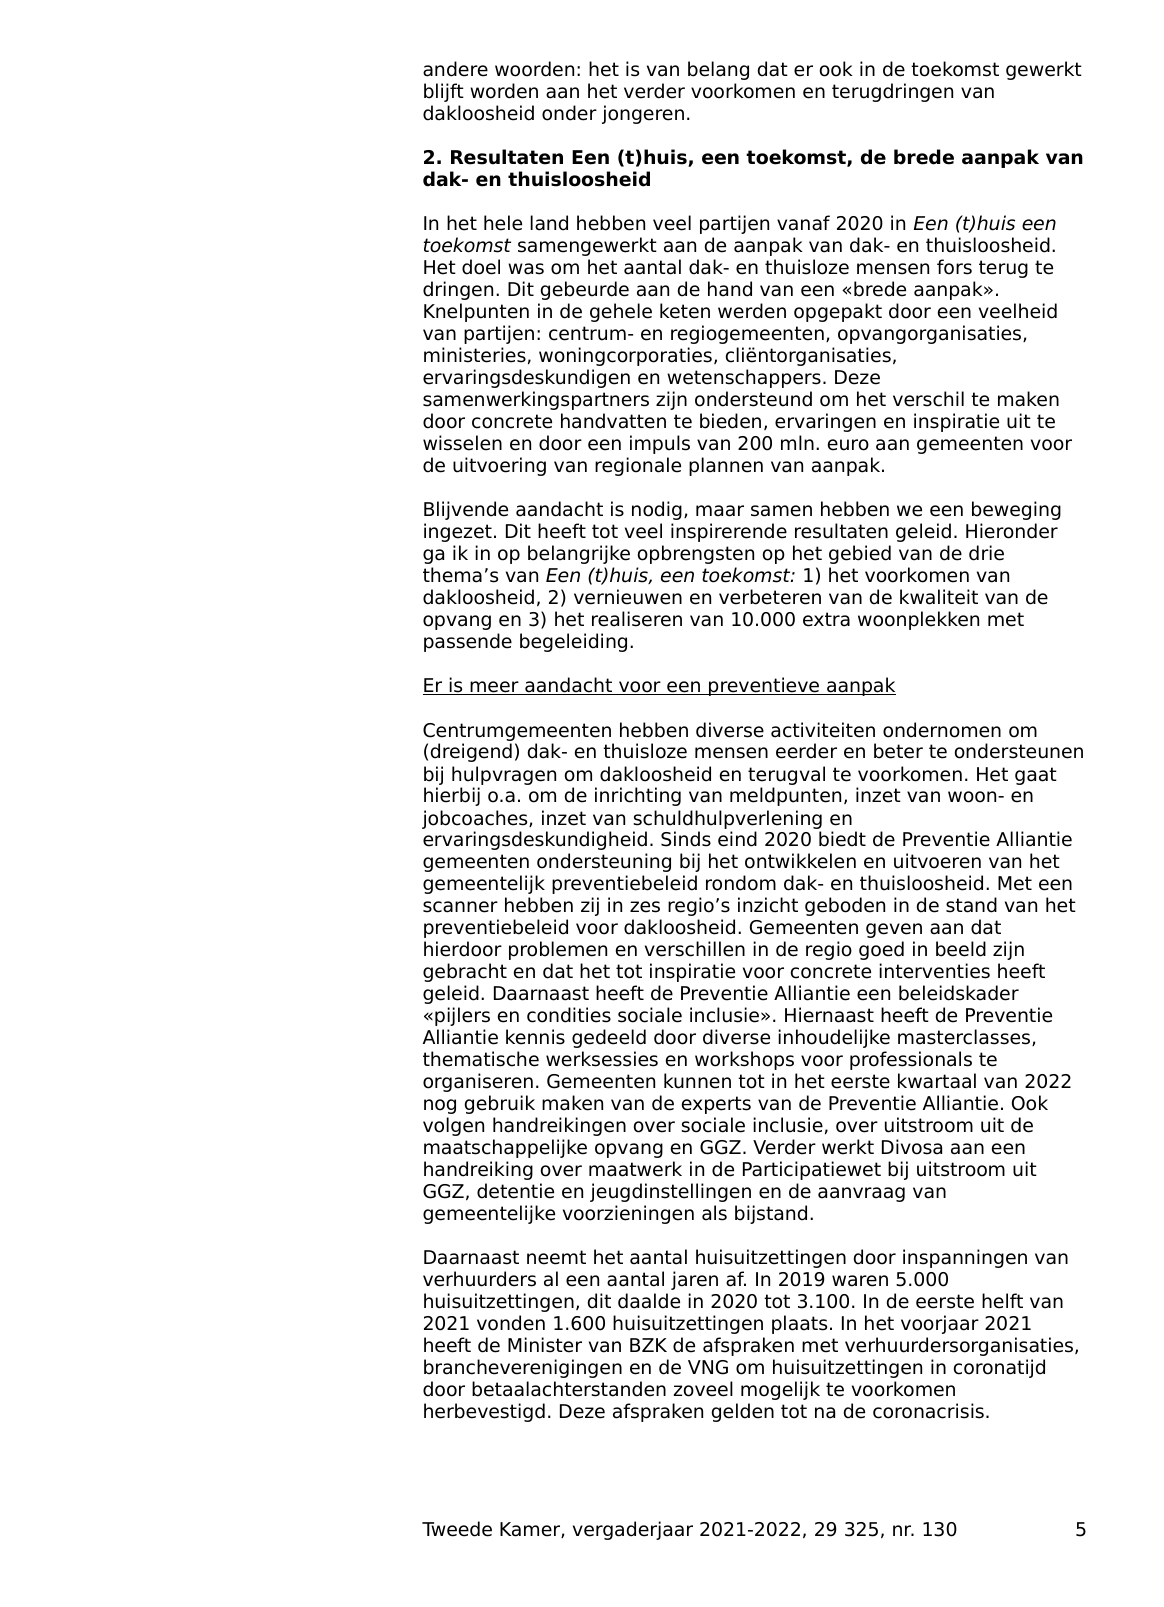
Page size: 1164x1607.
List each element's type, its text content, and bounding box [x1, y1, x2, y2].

text In het hele land hebben veel partijen vanaf 2020 in Een (t)huis een toekomst samengewerkt aan de aanpak van dak- en thuisloosheid. Het doel was om het aantal dak- en thuisloze mensen fors terug te dringen. Dit gebeurde aan de hand van een «brede aanpak». Knelpunten in de gehele keten werden opgepakt door een veelheid van partijen: centrum- en regiogemeenten, opvangorganisaties, ministeries, woningcorporaties, cliëntorganisaties, ervaringsdeskundigen en wetenschappers. Deze samenwerkingspartners zijn ondersteund om het verschil te maken door concrete handvatten te bieden, ervaringen en inspiratie uit te wisselen en door een impuls van 200 mln. euro aan gemeenten voor de uitvoering van regionale plannen van aanpak. [422, 213, 1087, 477]
text andere woorden: het is van belang dat er ook in de toekomst gewerkt blijft worden aan het verder voorkomen en terugdringen van dakloosheid onder jongeren. [422, 59, 1087, 125]
subtitle Er is meer aandacht voor een preventieve aanpak [422, 675, 1087, 697]
subtitle 2. Resultaten Een (t)huis, een toekomst, de brede aanpak van dak- en thuisloosheid [422, 147, 1087, 191]
text Centrumgemeenten hebben diverse activiteiten ondernomen om (dreigend) dak- en thuisloze mensen eerder en beter te ondersteunen bij hulpvragen om dakloosheid en terugval te voorkomen. Het gaat hierbij o.a. om de inrichting van meldpunten, inzet van woon- en jobcoaches, inzet van schuldhulpverlening en ervaringsdeskundigheid. Sinds eind 2020 biedt de Preventie Alliantie gemeenten ondersteuning bij het ontwikkelen en uitvoeren van het gemeentelijk preventiebeleid rondom dak- en thuisloosheid. Met een scanner hebben zij in zes regio’s inzicht geboden in de stand van het preventiebeleid voor dakloosheid. Gemeenten geven aan dat hierdoor problemen en verschillen in de regio goed in beeld zijn gebracht en dat het tot inspiratie voor concrete interventies heeft geleid. Daarnaast heeft de Preventie Alliantie een beleidskader «pijlers en condities sociale inclusie». Hiernaast heeft de Preventie Alliantie kennis gedeeld door diverse inhoudelijke masterclasses, thematische werksessies en workshops voor professionals te organiseren. Gemeenten kunnen tot in het eerste kwartaal van 2022 nog gebruik maken van de experts van de Preventie Alliantie. Ook volgen handreikingen over sociale inclusie, over uitstroom uit de maatschappelijke opvang en GGZ. Verder werkt Divosa aan een handreiking over maatwerk in de Participatiewet bij uitstroom uit GGZ, detentie en jeugdinstellingen en de aanvraag van gemeentelijke voorzieningen als bijstand. [422, 719, 1087, 1225]
text Daarnaast neemt het aantal huisuitzettingen door inspanningen van verhuurders al een aantal jaren af. In 2019 waren 5.000 huisuitzettingen, dit daalde in 2020 tot 3.100. In de eerste helft van 2021 vonden 1.600 huisuitzettingen plaats. In het voorjaar 2021 heeft de Minister van BZK de afspraken met verhuurdersorganisaties, brancheverenigingen en de VNG om huisuitzettingen in coronatijd door betaalachterstanden zoveel mogelijk te voorkomen herbevestigd. Deze afspraken gelden tot na de coronacrisis. [422, 1247, 1087, 1423]
text Blijvende aandacht is nodig, maar samen hebben we een beweging ingezet. Dit heeft tot veel inspirerende resultaten geleid. Hieronder ga ik in op belangrijke opbrengsten op het gebied van de drie thema’s van Een (t)huis, een toekomst: 1) het voorkomen van dakloosheid, 2) vernieuwen en verbeteren van de kwaliteit van de opvang en 3) het realiseren van 10.000 extra woonplekken met passende begeleiding. [422, 499, 1087, 653]
